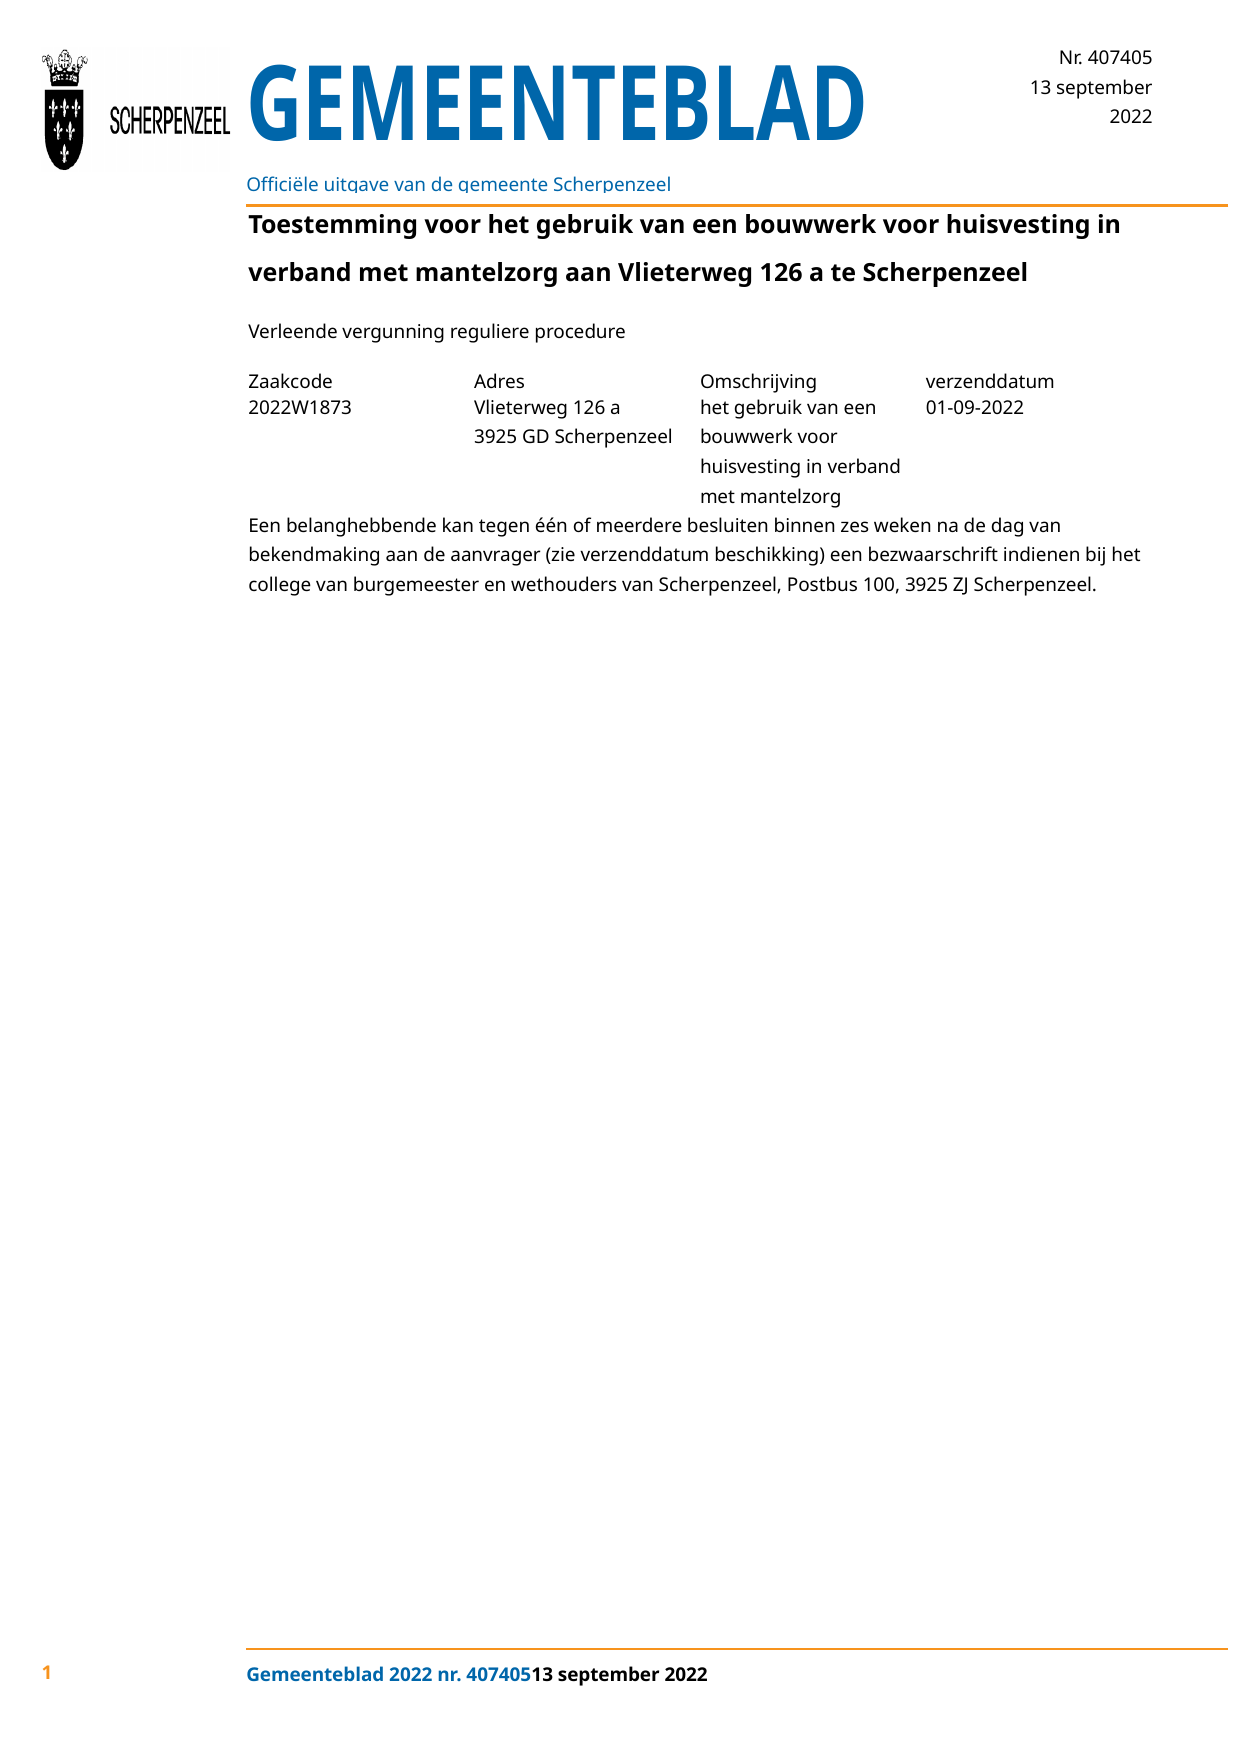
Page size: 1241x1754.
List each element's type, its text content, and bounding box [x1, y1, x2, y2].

table_cell Vlieterweg 126 a 3925 GD Scherpenzeel [474, 394, 700, 509]
text Toestemming voor het gebruik van een bouwwerk voor huisvesting in verband met mantelzorg aan Vlieterweg 126 a te Scherpenzeel [248, 207, 1152, 288]
picture [41, 47, 231, 172]
table_cell 2022W1873 [248, 394, 474, 509]
text Een belanghebbende kan tegen één of meerdere besluiten binnen zes weken na de dag van bekendmaking aan de aanvrager (zie verzenddatum beschikking) een bezwaarschrift indienen bij het college van burgemeester en wethouders van Scherpenzeel, Postbus 100, 3925 ZJ Scherpenzeel. [248, 512, 1152, 597]
table_header Omschrijving [700, 369, 926, 394]
table_cell het gebruik van een bouwwerk voor huisvesting in verband met mantelzorg [700, 394, 926, 509]
table_header Adres [474, 369, 700, 394]
text Verleende vergunning reguliere procedure [248, 318, 1152, 344]
table_header verzenddatum [926, 369, 1152, 394]
table_cell 01-09-2022 [926, 394, 1152, 509]
table_header Zaakcode [248, 369, 474, 394]
